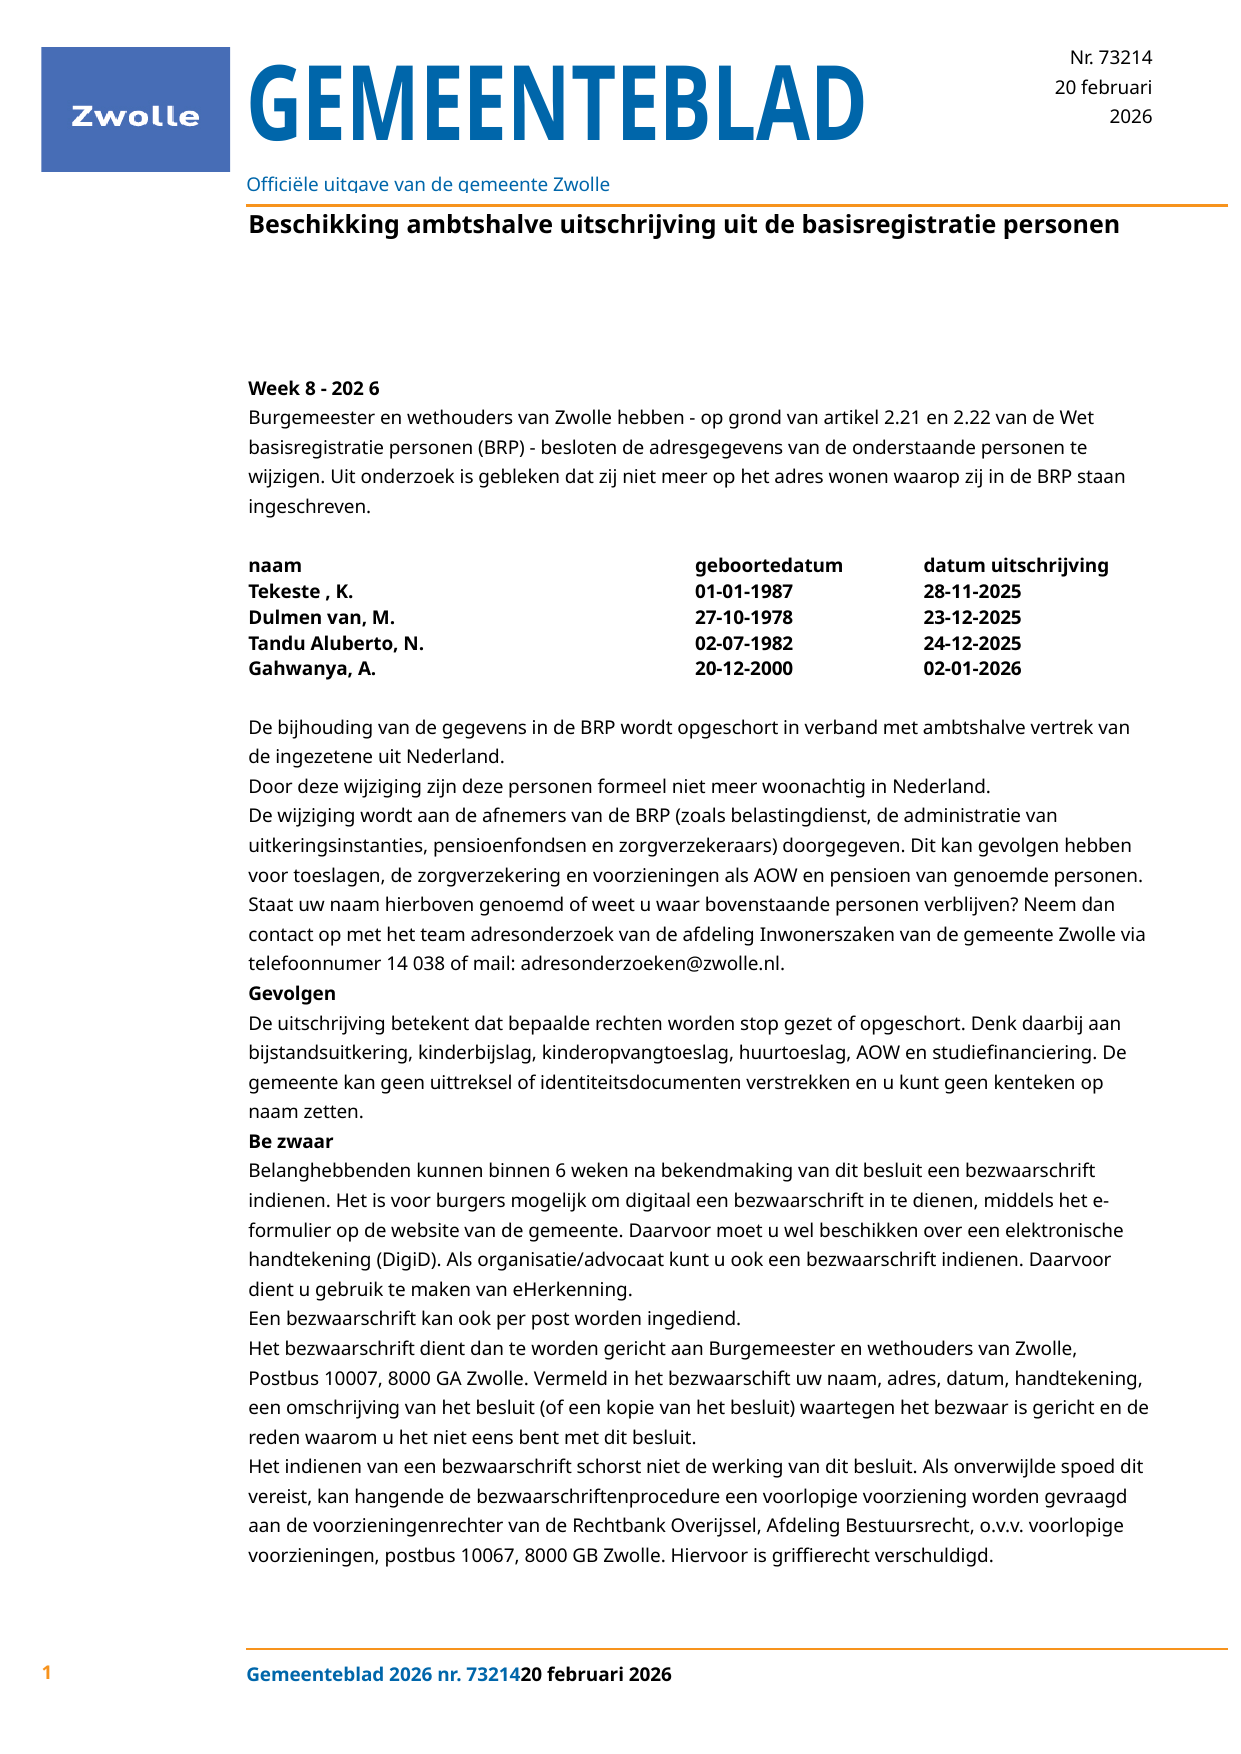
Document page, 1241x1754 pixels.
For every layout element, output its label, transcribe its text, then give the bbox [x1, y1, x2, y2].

text Burgemeester en wethouders van Zwolle hebben - op grond van artikel 2.21 en 2.22 van de Wet basisregistratie personen (BRP) - besloten de adresgegevens van de onderstaande personen te wijzigen. Uit onderzoek is gebleken dat zij niet meer op het adres wonen waarop zij in de BRP staan ingeschreven. [248, 404, 1152, 519]
text Belanghebbenden kunnen binnen 6 weken na bekendmaking van dit besluit een bezwaarschrift indienen. Het is voor burgers mogelijk om digitaal een bezwaarschrift in te dienen, middels het e-formulier op de website van de gemeente. Daarvoor moet u wel beschikken over een elektronische handtekening (DigiD). Als organisatie/advocaat kunt u ook een bezwaarschrift indienen. Daarvoor dient u gebruik te maken van eHerkenning. [248, 1158, 1152, 1302]
picture [41, 47, 231, 172]
text De wijziging wordt aan de afnemers van de BRP (zoals belastingdienst, de administratie van uitkeringsinstanties, pensioenfondsen en zorgverzekeraars) doorgegeven. Dit kan gevolgen hebben voor toeslagen, de zorgverzekering en voorzieningen als AOW en pensioen van genoemde personen. [248, 803, 1152, 888]
text De uitschrijving betekent dat bepaalde rechten worden stop gezet of opgeschort. Denk daarbij aan bijstandsuitkering, kinderbijslag, kinderopvangtoeslag, huurtoeslag, AOW en studiefinanciering. De gemeente kan geen uittreksel of identiteitsdocumenten verstrekken en u kunt geen kenteken op naam zetten. [248, 1010, 1152, 1124]
table_cell 02-01-2026 [923, 655, 1152, 681]
table_header naam [248, 553, 695, 578]
table_cell Tekeste , K. [248, 578, 695, 604]
table_cell Tandu Aluberto, N. [248, 630, 695, 655]
table_cell 02-07-1982 [695, 630, 923, 655]
text Een bezwaarschrift kan ook per post worden ingediend. [248, 1306, 1152, 1331]
table_cell Dulmen van, M. [248, 604, 695, 630]
table_cell 24-12-2025 [923, 630, 1152, 655]
text Door deze wijziging zijn deze personen formeel niet meer woonachtig in Nederland. [248, 773, 1152, 799]
table_cell 23-12-2025 [923, 604, 1152, 630]
table_cell 01-01-1987 [695, 578, 923, 604]
text Staat uw naam hierboven genoemd of weet u waar bovenstaande personen verblijven? Neem dan contact op met het team adresonderzoek van de afdeling Inwonerszaken van de gemeente Zwolle via telefoonnumer 14 038 of mail: adresonderzoeken@zwolle.nl. [248, 891, 1152, 976]
text De bijhouding van de gegevens in de BRP wordt opgeschort in verband met ambtshalve vertrek van de ingezetene uit Nederland. [248, 714, 1152, 769]
table_cell 20-12-2000 [695, 655, 923, 681]
table_cell Gahwanya, A. [248, 655, 695, 681]
text Be zwaar [248, 1128, 1152, 1154]
table_header datum uitschrijving [923, 553, 1152, 578]
text Het indienen van een bezwaarschrift schorst niet de werking van dit besluit. Als onverwijlde spoed dit vereist, kan hangende de bezwaarschriftenprocedure een voorlopige voorziening worden gevraagd aan de voorzieningenrechter van de Rechtbank Overijssel, Afdeling Bestuursrecht, o.v.v. voorlopige voorzieningen, postbus 10067, 8000 GB Zwolle. Hiervoor is griffierecht verschuldigd. [248, 1453, 1152, 1568]
text Beschikking ambtshalve uitschrijving uit de basisregistratie personen [248, 207, 1152, 241]
table_cell 28-11-2025 [923, 578, 1152, 604]
text Week 8 - 202 6 [248, 375, 1152, 401]
text Gevolgen [248, 980, 1152, 1006]
table_cell 27-10-1978 [695, 604, 923, 630]
text Het bezwaarschrift dient dan te worden gericht aan Burgemeester en wethouders van Zwolle, Postbus 10007, 8000 GA Zwolle. Vermeld in het bezwaarschift uw naam, adres, datum, handtekening, een omschrijving van het besluit (of een kopie van het besluit) waartegen het bezwaar is gericht en de reden waarom u het niet eens bent met dit besluit. [248, 1335, 1152, 1450]
table_header geboortedatum [695, 553, 923, 578]
